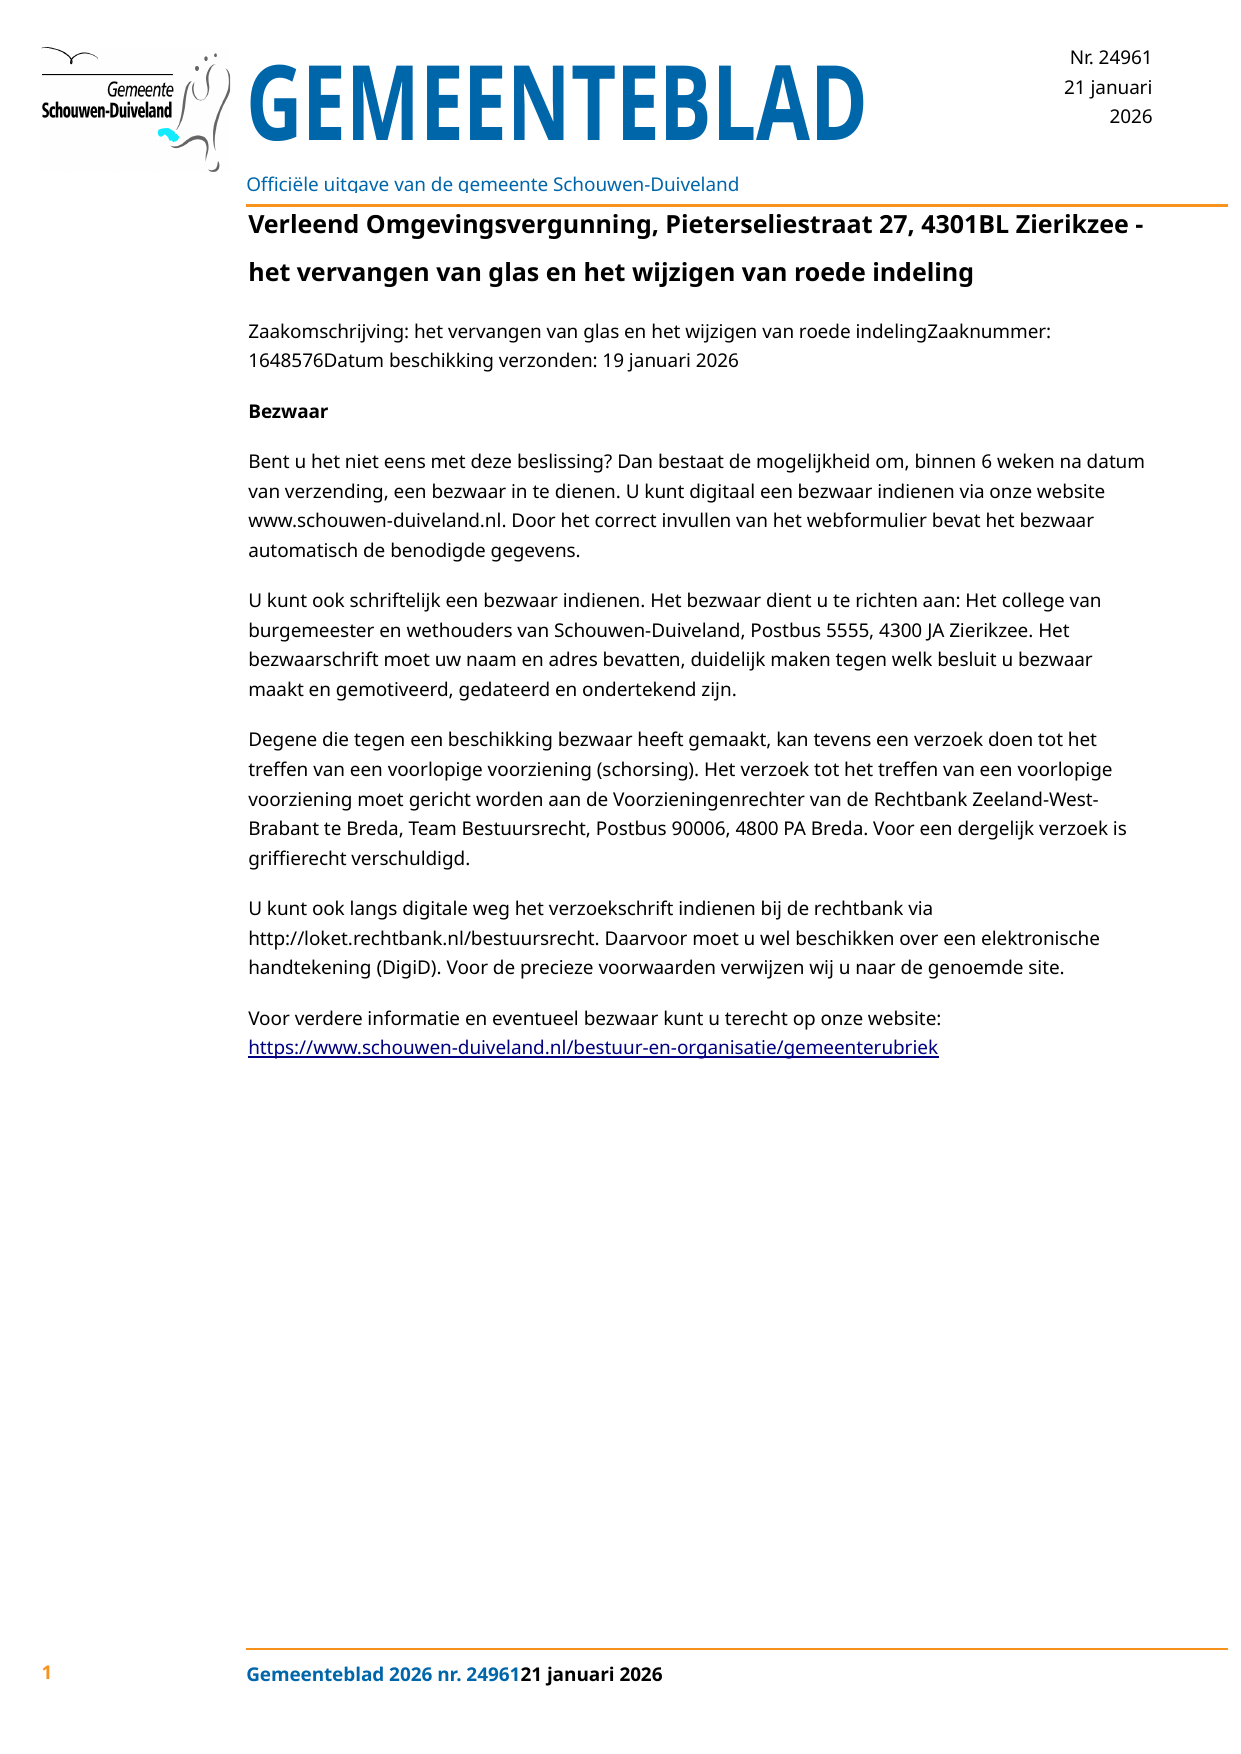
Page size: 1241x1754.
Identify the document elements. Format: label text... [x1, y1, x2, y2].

text U kunt ook schriftelijk een bezwaar indienen. Het bezwaar dient u te richten aan: Het college van burgemeester en wethouders van Schouwen-Duiveland, Postbus 5555, 4300 JA Zierikzee. Het bezwaarschrift moet uw naam en adres bevatten, duidelijk maken tegen welk besluit u bezwaar maakt en gemotiveerd, gedateerd en ondertekend zijn. [248, 587, 1152, 702]
text Bent u het niet eens met deze beslissing? Dan bestaat de mogelijkheid om, binnen 6 weken na datum van verzending, een bezwaar in te dienen. U kunt digitaal een bezwaar indienen via onze website www.schouwen-duiveland.nl. Door het correct invullen van het webformulier bevat het bezwaar automatisch de benodigde gegevens. [248, 448, 1152, 563]
text Degene die tegen een beschikking bezwaar heeft gemaakt, kan tevens een verzoek doen tot het treffen van een voorlopige voorziening (schorsing). Het verzoek tot het treffen van een voorlopige voorziening moet gericht worden aan de Voorzieningenrechter van de Rechtbank Zeeland-West-Brabant te Breda, Team Bestuursrecht, Postbus 90006, 4800 PA Breda. Voor een dergelijk verzoek is griffierecht verschuldigd. [248, 727, 1152, 871]
text Zaakomschrijving: het vervangen van glas en het wijzigen van roede indelingZaaknummer: 1648576Datum beschikking verzonden: 19 januari 2026 [248, 318, 1152, 373]
text Verleend Omgevingsvergunning, Pieterseliestraat 27, 4301BL Zierikzee - het vervangen van glas en het wijzigen van roede indeling [248, 207, 1152, 288]
text Bezwaar [248, 398, 1152, 424]
picture [41, 47, 231, 172]
text Voor verdere informatie en eventueel bezwaar kunt u terecht op onze website: https://www.schouwen-duiveland.nl/bestuur-en-organisatie/gemeenterubriek [248, 1005, 1152, 1060]
text U kunt ook langs digitale weg het verzoekschrift indienen bij de rechtbank via http://loket.rechtbank.nl/bestuursrecht. Daarvoor moet u wel beschikken over een elektronische handtekening (DigiD). Voor de precieze voorwaarden verwijzen wij u naar de genoemde site. [248, 895, 1152, 980]
